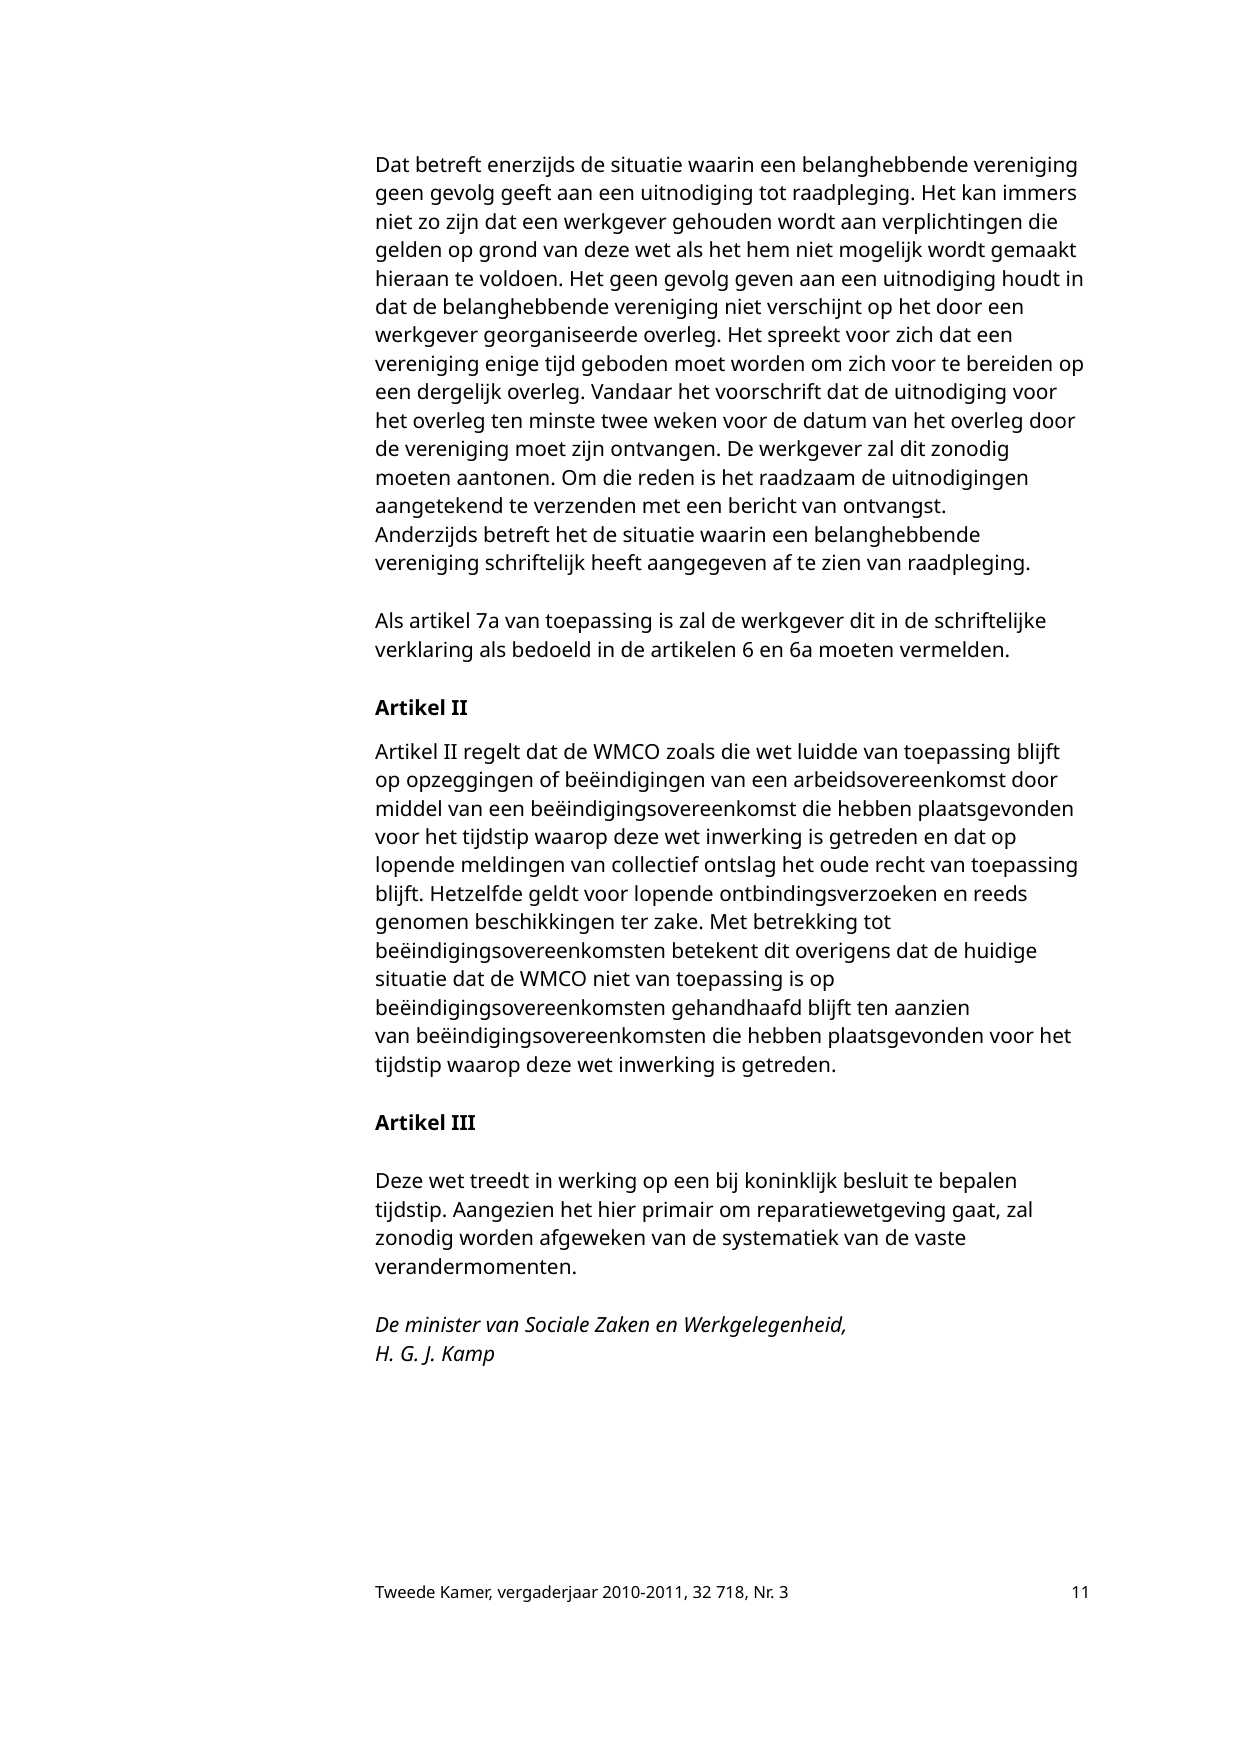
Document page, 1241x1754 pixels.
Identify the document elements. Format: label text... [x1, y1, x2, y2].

text Deze wet treedt in werking op een bij koninklijk besluit te bepalen tijdstip. Aangezien het hier primair om reparatiewetgeving gaat, zal zonodig worden afgeweken van de systematiek van de vaste verandermomenten. [375, 1167, 1090, 1280]
text Artikel III [375, 1108, 1090, 1137]
text H. G. J. Kamp [375, 1339, 1090, 1367]
text Artikel II [375, 693, 1090, 722]
text De minister van Sociale Zaken en Werkgelegenheid, [375, 1310, 1090, 1339]
text Dat betreft enerzijds de situatie waarin een belanghebbende vereniging geen gevolg geeft aan een uitnodiging tot raadpleging. Het kan immers niet zo zijn dat een werkgever gehouden wordt aan verplichtingen die gelden op grond van deze wet als het hem niet mogelijk wordt gemaakt hieraan te voldoen. Het geen gevolg geven aan een uitnodiging houdt in dat de belanghebbende vereniging niet verschijnt op het door een werkgever georganiseerde overleg. Het spreekt voor zich dat een vereniging enige tijd geboden moet worden om zich voor te bereiden op een dergelijk overleg. Vandaar het voorschrift dat de uitnodiging voor het overleg ten minste twee weken voor de datum van het overleg door de vereniging moet zijn ontvangen. De werkgever zal dit zonodig moeten aantonen. Om die reden is het raadzaam de uitnodigingen aangetekend te verzenden met een bericht van ontvangst. [375, 150, 1090, 520]
text Anderzijds betreft het de situatie waarin een belanghebbende vereniging schriftelijk heeft aangegeven af te zien van raadpleging. [375, 520, 1090, 577]
text Artikel II regelt dat de WMCO zoals die wet luidde van toepassing blijft op opzeggingen of beëindigingen van een arbeidsovereenkomst door middel van een beëindigingsovereenkomst die hebben plaatsgevonden voor het tijdstip waarop deze wet inwerking is getreden en dat op lopende meldingen van collectief ontslag het oude recht van toepassing blijft. Hetzelfde geldt voor lopende ontbindingsverzoeken en reeds genomen beschikkingen ter zake. Met betrekking tot beëindigingsovereenkomsten betekent dit overigens dat de huidige situatie dat de WMCO niet van toepassing is op beëindigingsovereenkomsten gehandhaafd blijft ten aanzien van beëindigingsovereenkomsten die hebben plaatsgevonden voor het tijdstip waarop deze wet inwerking is getreden. [375, 737, 1090, 1078]
text Als artikel 7a van toepassing is zal de werkgever dit in de schriftelijke verklaring als bedoeld in de artikelen 6 en 6a moeten vermelden. [375, 607, 1090, 663]
